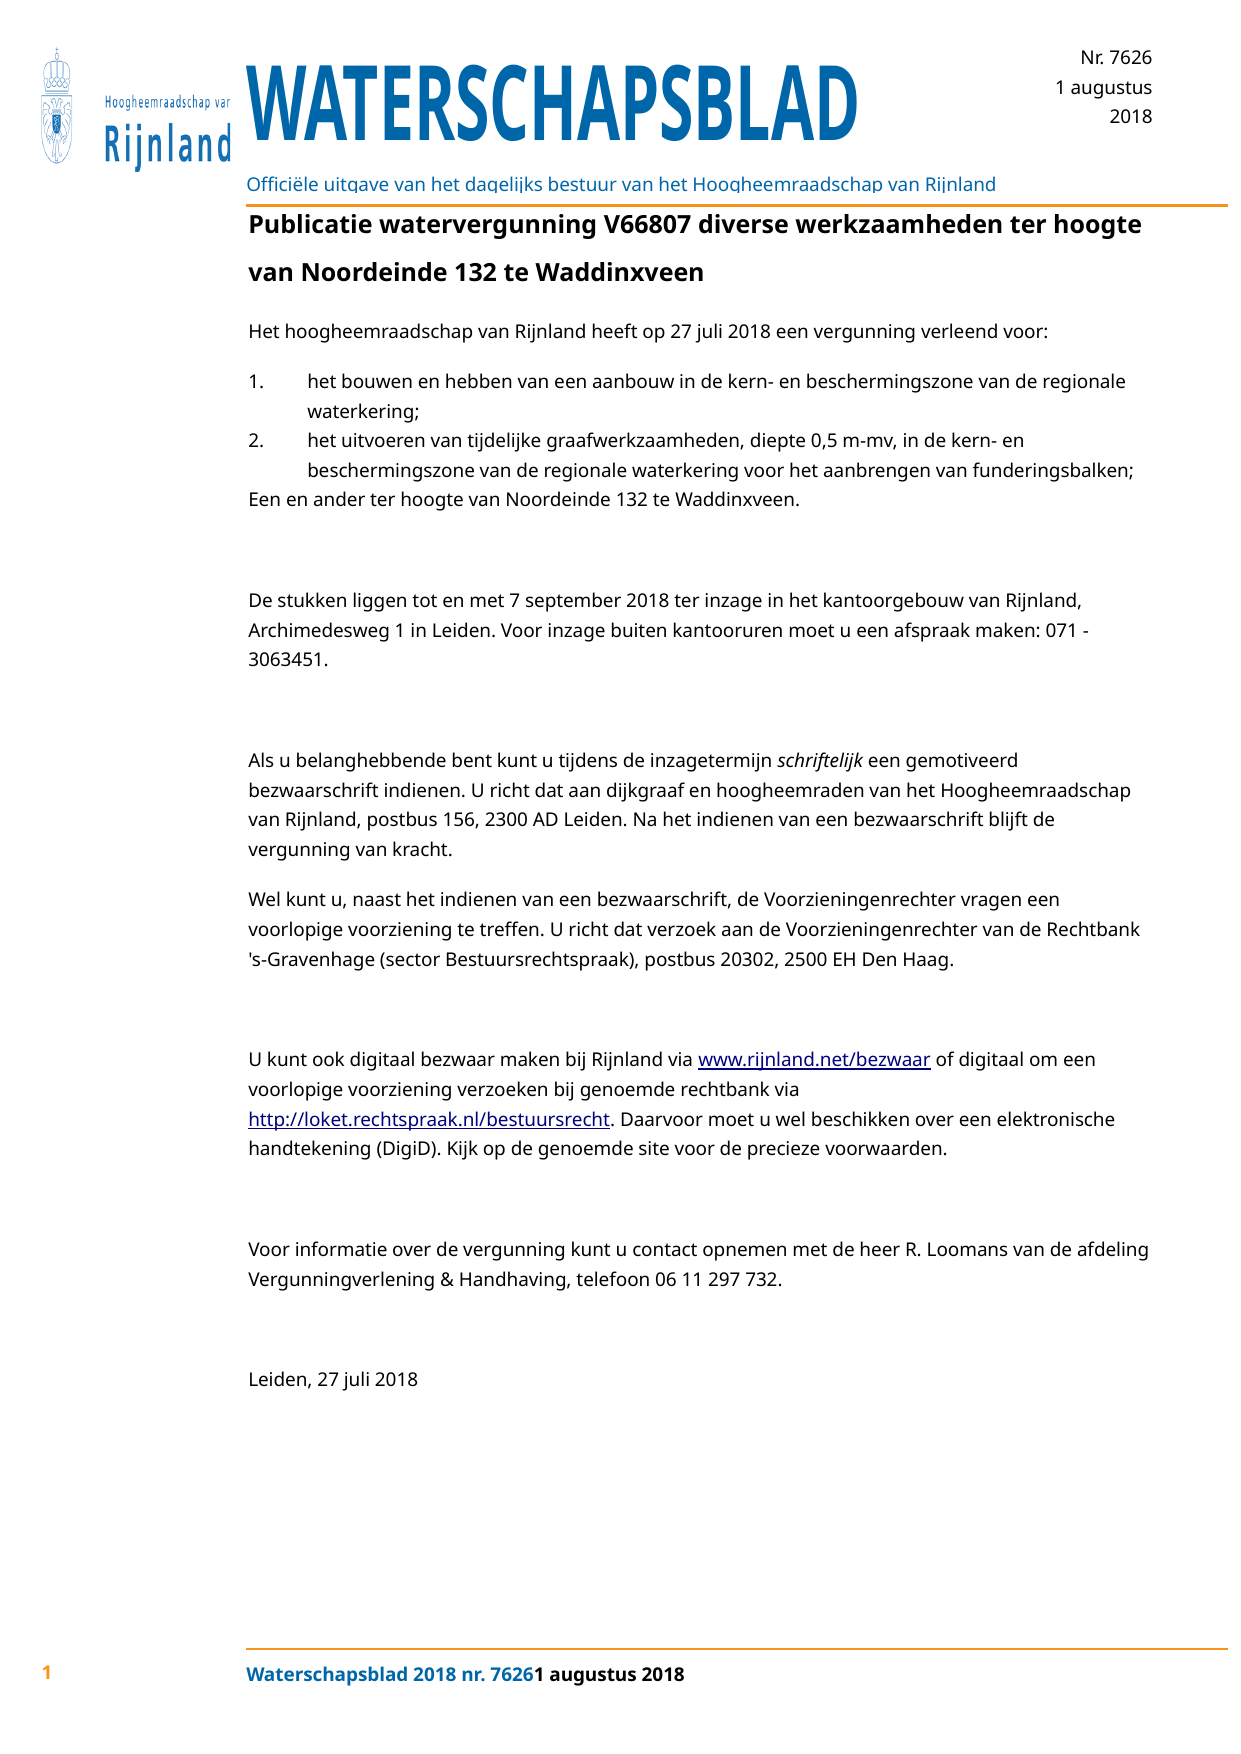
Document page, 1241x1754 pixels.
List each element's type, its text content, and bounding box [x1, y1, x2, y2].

text Publicatie watervergunning V66807 diverse werkzaamheden ter hoogte van Noordeinde 132 te Waddinxveen [248, 207, 1152, 288]
list het uitvoeren van tijdelijke graafwerkzaamheden, diepte 0,5 m-mv, in de kern- en beschermingszone van de regionale waterkering voor het aanbrengen van funderingsbalken; [248, 427, 1152, 483]
text Een en ander ter hoogte van Noordeinde 132 te Waddinxveen. [248, 487, 1152, 512]
text De stukken liggen tot en met 7 september 2018 ter inzage in het kantoorgebouw van Rijnland, Archimedesweg 1 in Leiden. Voor inzage buiten kantooruren moet u een afspraak maken: 071 - 3063451. [248, 587, 1152, 672]
text Leiden, 27 juli 2018 [248, 1367, 1152, 1392]
text Wel kunt u, naast het indienen van een bezwaarschrift, de Voorzieningenrechter vragen een voorlopige voorziening te treffen. U richt dat verzoek aan de Voorzieningenrechter van de Rechtbank 's-Gravenhage (sector Bestuursrechtspraak), postbus 20302, 2500 EH Den Haag. [248, 887, 1152, 972]
text Als u belanghebbende bent kunt u tijdens de inzagetermijn schriftelijk een gemotiveerd bezwaarschrift indienen. U richt dat aan dijkgraaf en hoogheemraden van het Hoogheemraadschap van Rijnland, postbus 156, 2300 AD Leiden. Na het indienen van een bezwaarschrift blijft de vergunning van kracht. [248, 747, 1152, 862]
text Voor informatie over de vergunning kunt u contact opnemen met de heer R. Loomans van de afdeling Vergunningverlening & Handhaving, telefoon 06 11 297 732. [248, 1236, 1152, 1292]
text Het hoogheemraadschap van Rijnland heeft op 27 juli 2018 een vergunning verleend voor: [248, 318, 1152, 344]
list het bouwen en hebben van een aanbouw in de kern- en beschermingszone van de regionale waterkering; [248, 368, 1152, 424]
picture [41, 47, 231, 172]
text U kunt ook digitaal bezwaar maken bij Rijnland via www.rijnland.net/bezwaar of digitaal om een voorlopige voorziening verzoeken bij genoemde rechtbank via http://loket.rechtspraak.nl/bestuursrecht. Daarvoor moet u wel beschikken over een elektronische handtekening (DigiD). Kijk op de genoemde site voor de precieze voorwaarden. [248, 1047, 1152, 1161]
